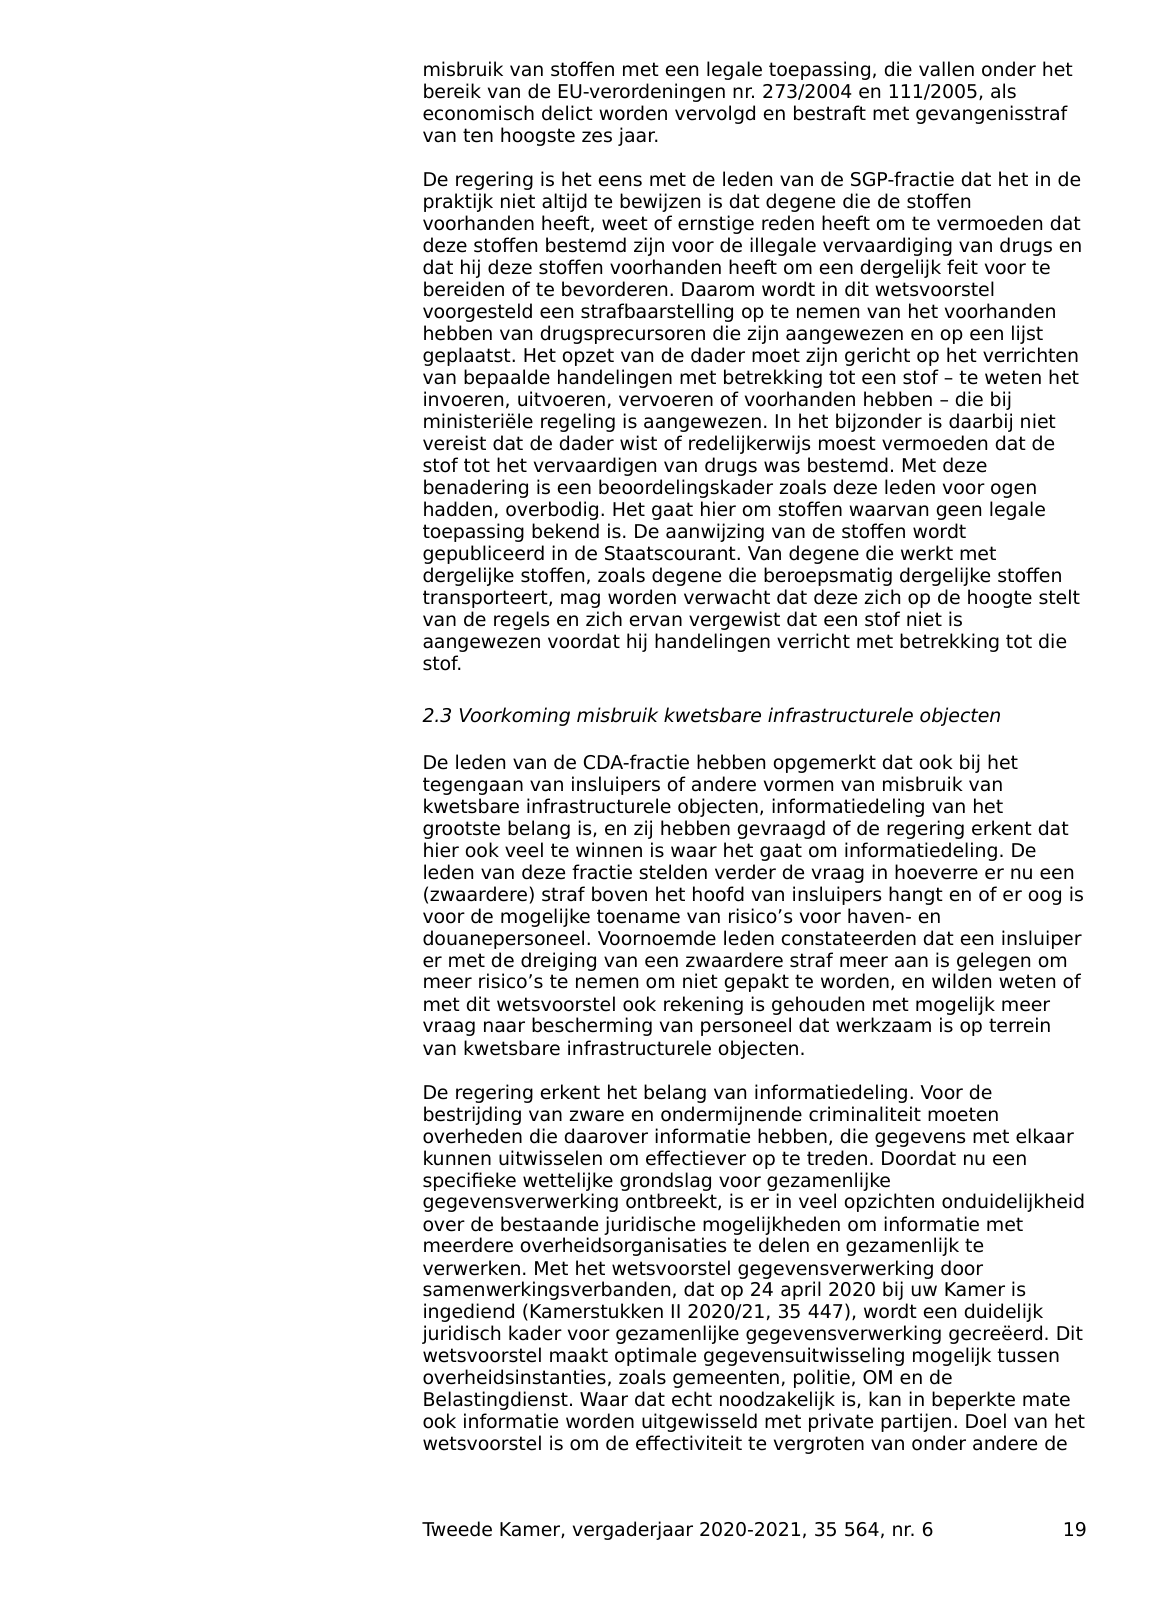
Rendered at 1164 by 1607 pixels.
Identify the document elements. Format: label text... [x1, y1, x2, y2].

text De regering is het eens met de leden van de SGP-fractie dat het in de praktijk niet altijd te bewijzen is dat degene die de stoffen voorhanden heeft, weet of ernstige reden heeft om te vermoeden dat deze stoffen bestemd zijn voor de illegale vervaardiging van drugs en dat hij deze stoffen voorhanden heeft om een dergelijk feit voor te bereiden of te bevorderen. Daarom wordt in dit wetsvoorstel voorgesteld een strafbaarstelling op te nemen van het voorhanden hebben van drugsprecursoren die zijn aangewezen en op een lijst geplaatst. Het opzet van de dader moet zijn gericht op het verrichten van bepaalde handelingen met betrekking tot een stof – te weten het invoeren, uitvoeren, vervoeren of voorhanden hebben – die bij ministeriële regeling is aangewezen. In het bijzonder is daarbij niet vereist dat de dader wist of redelijkerwijs moest vermoeden dat de stof tot het vervaardigen van drugs was bestemd. Met deze benadering is een beoordelingskader zoals deze leden voor ogen hadden, overbodig. Het gaat hier om stoffen waarvan geen legale toepassing bekend is. De aanwijzing van de stoffen wordt gepubliceerd in de Staatscourant. Van degene die werkt met dergelijke stoffen, zoals degene die beroepsmatig dergelijke stoffen transporteert, mag worden verwacht dat deze zich op de hoogte stelt van de regels en zich ervan vergewist dat een stof niet is aangewezen voordat hij handelingen verricht met betrekking tot die stof. [422, 169, 1087, 675]
text De regering erkent het belang van informatiedeling. Voor de bestrijding van zware en ondermijnende criminaliteit moeten overheden die daarover informatie hebben, die gegevens met elkaar kunnen uitwisselen om effectiever op te treden. Doordat nu een specifieke wettelijke grondslag voor gezamenlijke gegevensverwerking ontbreekt, is er in veel opzichten onduidelijkheid over de bestaande juridische mogelijkheden om informatie met meerdere overheidsorganisaties te delen en gezamenlijk te verwerken. Met het wetsvoorstel gegevensverwerking door samenwerkingsverbanden, dat op 24 april 2020 bij uw Kamer is ingediend (Kamerstukken II 2020/21, 35 447), wordt een duidelijk juridisch kader voor gezamenlijke gegevensverwerking gecreëerd. Dit wetsvoorstel maakt optimale gegevensuitwisseling mogelijk tussen overheidsinstanties, zoals gemeenten, politie, OM en de Belastingdienst. Waar dat echt noodzakelijk is, kan in beperkte mate ook informatie worden uitgewisseld met private partijen. Doel van het wetsvoorstel is om de effectiviteit te vergroten van onder andere de [422, 1082, 1087, 1455]
text misbruik van stoffen met een legale toepassing, die vallen onder het bereik van de EU-verordeningen nr. 273/2004 en 111/2005, als economisch delict worden vervolgd en bestraft met gevangenisstraf van ten hoogste zes jaar. [422, 59, 1087, 147]
subtitle 2.3 Voorkoming misbruik kwetsbare infrastructurele objecten [422, 705, 1087, 727]
text De leden van de CDA-fractie hebben opgemerkt dat ook bij het tegengaan van insluipers of andere vormen van misbruik van kwetsbare infrastructurele objecten, informatiedeling van het grootste belang is, en zij hebben gevraagd of de regering erkent dat hier ook veel te winnen is waar het gaat om informatiedeling. De leden van deze fractie stelden verder de vraag in hoeverre er nu een (zwaardere) straf boven het hoofd van insluipers hangt en of er oog is voor de mogelijke toename van risico’s voor haven- en douanepersoneel. Voornoemde leden constateerden dat een insluiper er met de dreiging van een zwaardere straf meer aan is gelegen om meer risico’s te nemen om niet gepakt te worden, en wilden weten of met dit wetsvoorstel ook rekening is gehouden met mogelijk meer vraag naar bescherming van personeel dat werkzaam is op terrein van kwetsbare infrastructurele objecten. [422, 752, 1087, 1059]
